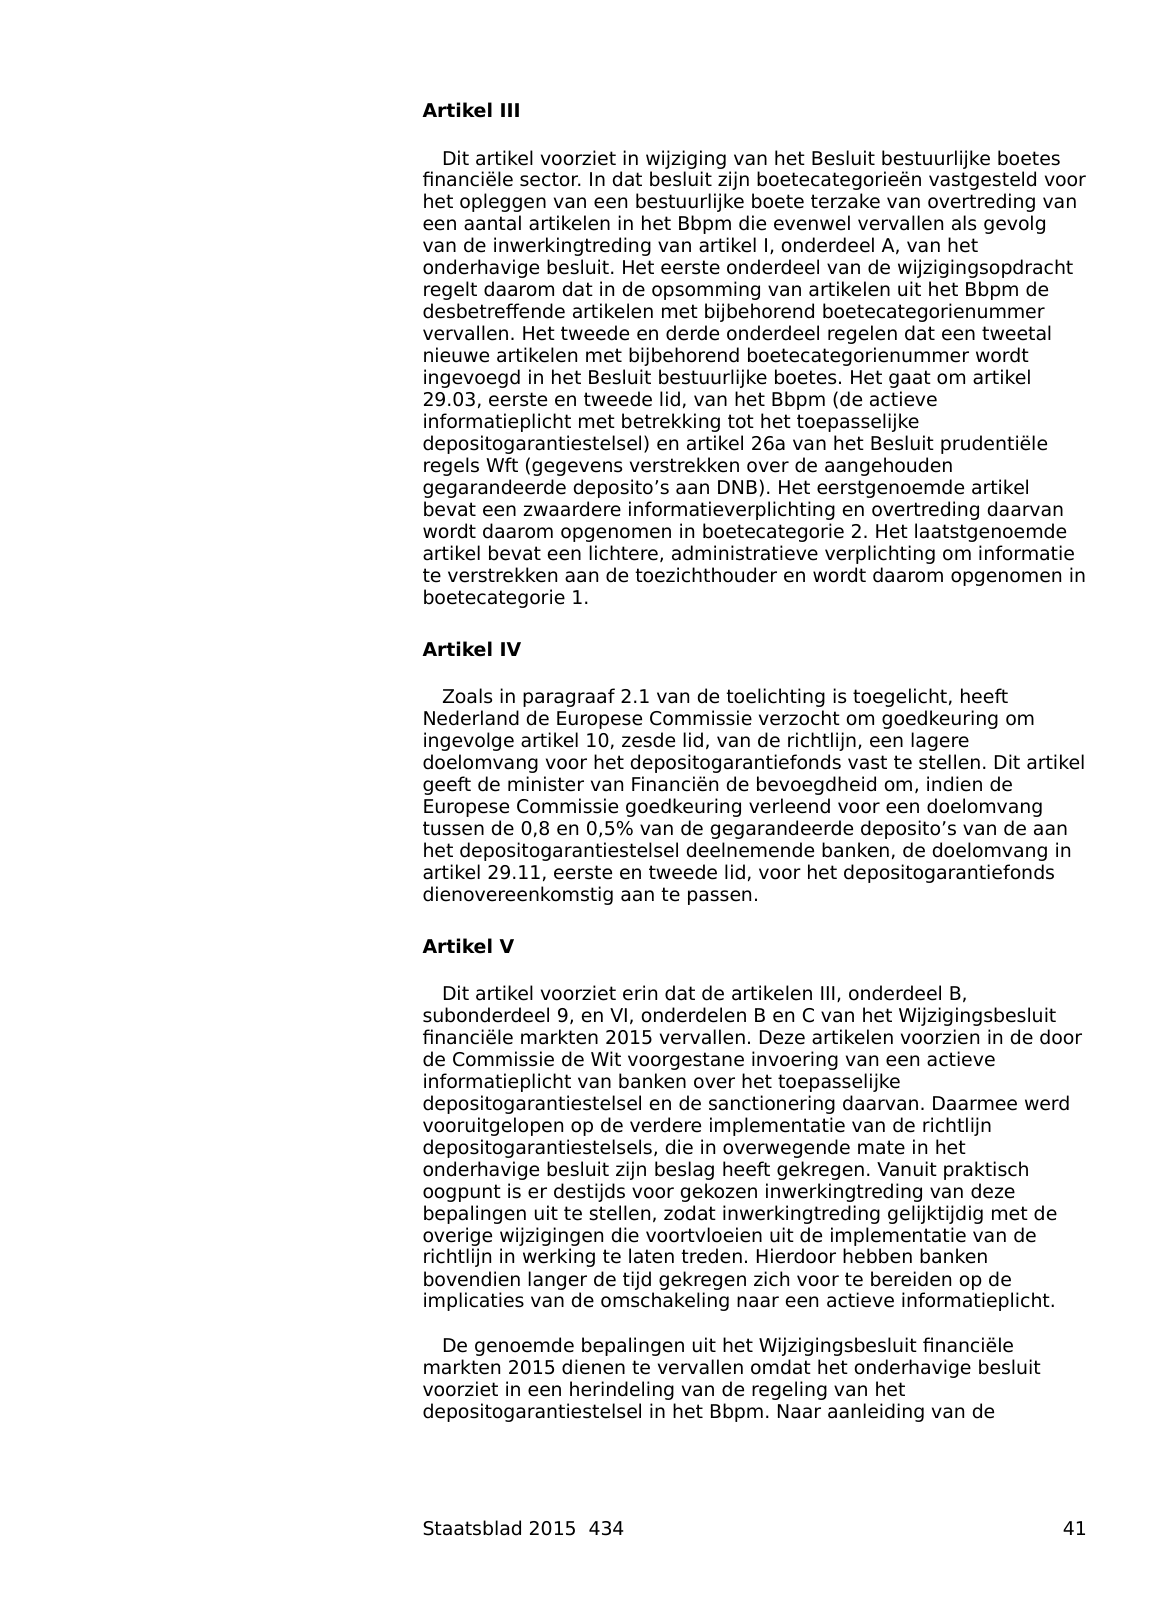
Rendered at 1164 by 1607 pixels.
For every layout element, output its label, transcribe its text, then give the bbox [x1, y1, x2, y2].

subtitle Artikel V [422, 936, 1087, 958]
text Dit artikel voorziet in wijziging van het Besluit bestuurlijke boetes financiële sector. In dat besluit zijn boetecategorieën vastgesteld voor het opleggen van een bestuurlijke boete terzake van overtreding van een aantal artikelen in het Bbpm die evenwel vervallen als gevolg van de inwerkingtreding van artikel I, onderdeel A, van het onderhavige besluit. Het eerste onderdeel van de wijzigingsopdracht regelt daarom dat in de opsomming van artikelen uit het Bbpm de desbetreffende artikelen met bijbehorend boetecategorienummer vervallen. Het tweede en derde onderdeel regelen dat een tweetal nieuwe artikelen met bijbehorend boetecategorienummer wordt ingevoegd in het Besluit bestuurlijke boetes. Het gaat om artikel 29.03, eerste en tweede lid, van het Bbpm (de actieve informatieplicht met betrekking tot het toepasselijke depositogarantiestelsel) en artikel 26a van het Besluit prudentiële regels Wft (gegevens verstrekken over de aangehouden gegarandeerde deposito’s aan DNB). Het eerstgenoemde artikel bevat een zwaardere informatieverplichting en overtreding daarvan wordt daarom opgenomen in boetecategorie 2. Het laatstgenoemde artikel bevat een lichtere, administratieve verplichting om informatie te verstrekken aan de toezichthouder en wordt daarom opgenomen in boetecategorie 1. [422, 147, 1087, 609]
subtitle Artikel III [422, 100, 1087, 122]
subtitle Artikel IV [422, 639, 1087, 661]
text Dit artikel voorziet erin dat de artikelen III, onderdeel B, subonderdeel 9, en VI, onderdelen B en C van het Wijzigingsbesluit financiële markten 2015 vervallen. Deze artikelen voorzien in de door de Commissie de Wit voorgestane invoering van een actieve informatieplicht van banken over het toepasselijke depositogarantiestelsel en de sanctionering daarvan. Daarmee werd vooruitgelopen op de verdere implementatie van de richtlijn depositogarantiestelsels, die in overwegende mate in het onderhavige besluit zijn beslag heeft gekregen. Vanuit praktisch oogpunt is er destijds voor gekozen inwerkingtreding van deze bepalingen uit te stellen, zodat inwerkingtreding gelijktijdig met de overige wijzigingen die voortvloeien uit de implementatie van de richtlijn in werking te laten treden. Hierdoor hebben banken bovendien langer de tijd gekregen zich voor te bereiden op de implicaties van de omschakeling naar een actieve informatieplicht. [422, 983, 1087, 1312]
text Zoals in paragraaf 2.1 van de toelichting is toegelicht, heeft Nederland de Europese Commissie verzocht om goedkeuring om ingevolge artikel 10, zesde lid, van de richtlijn, een lagere doelomvang voor het depositogarantiefonds vast te stellen. Dit artikel geeft de minister van Financiën de bevoegdheid om, indien de Europese Commissie goedkeuring verleend voor een doelomvang tussen de 0,8 en 0,5% van de gegarandeerde deposito’s van de aan het depositogarantiestelsel deelnemende banken, de doelomvang in artikel 29.11, eerste en tweede lid, voor het depositogarantiefonds dienovereenkomstig aan te passen. [422, 686, 1087, 906]
text De genoemde bepalingen uit het Wijzigingsbesluit financiële markten 2015 dienen te vervallen omdat het onderhavige besluit voorziet in een herindeling van de regeling van het depositogarantiestelsel in het Bbpm. Naar aanleiding van de [422, 1334, 1087, 1422]
